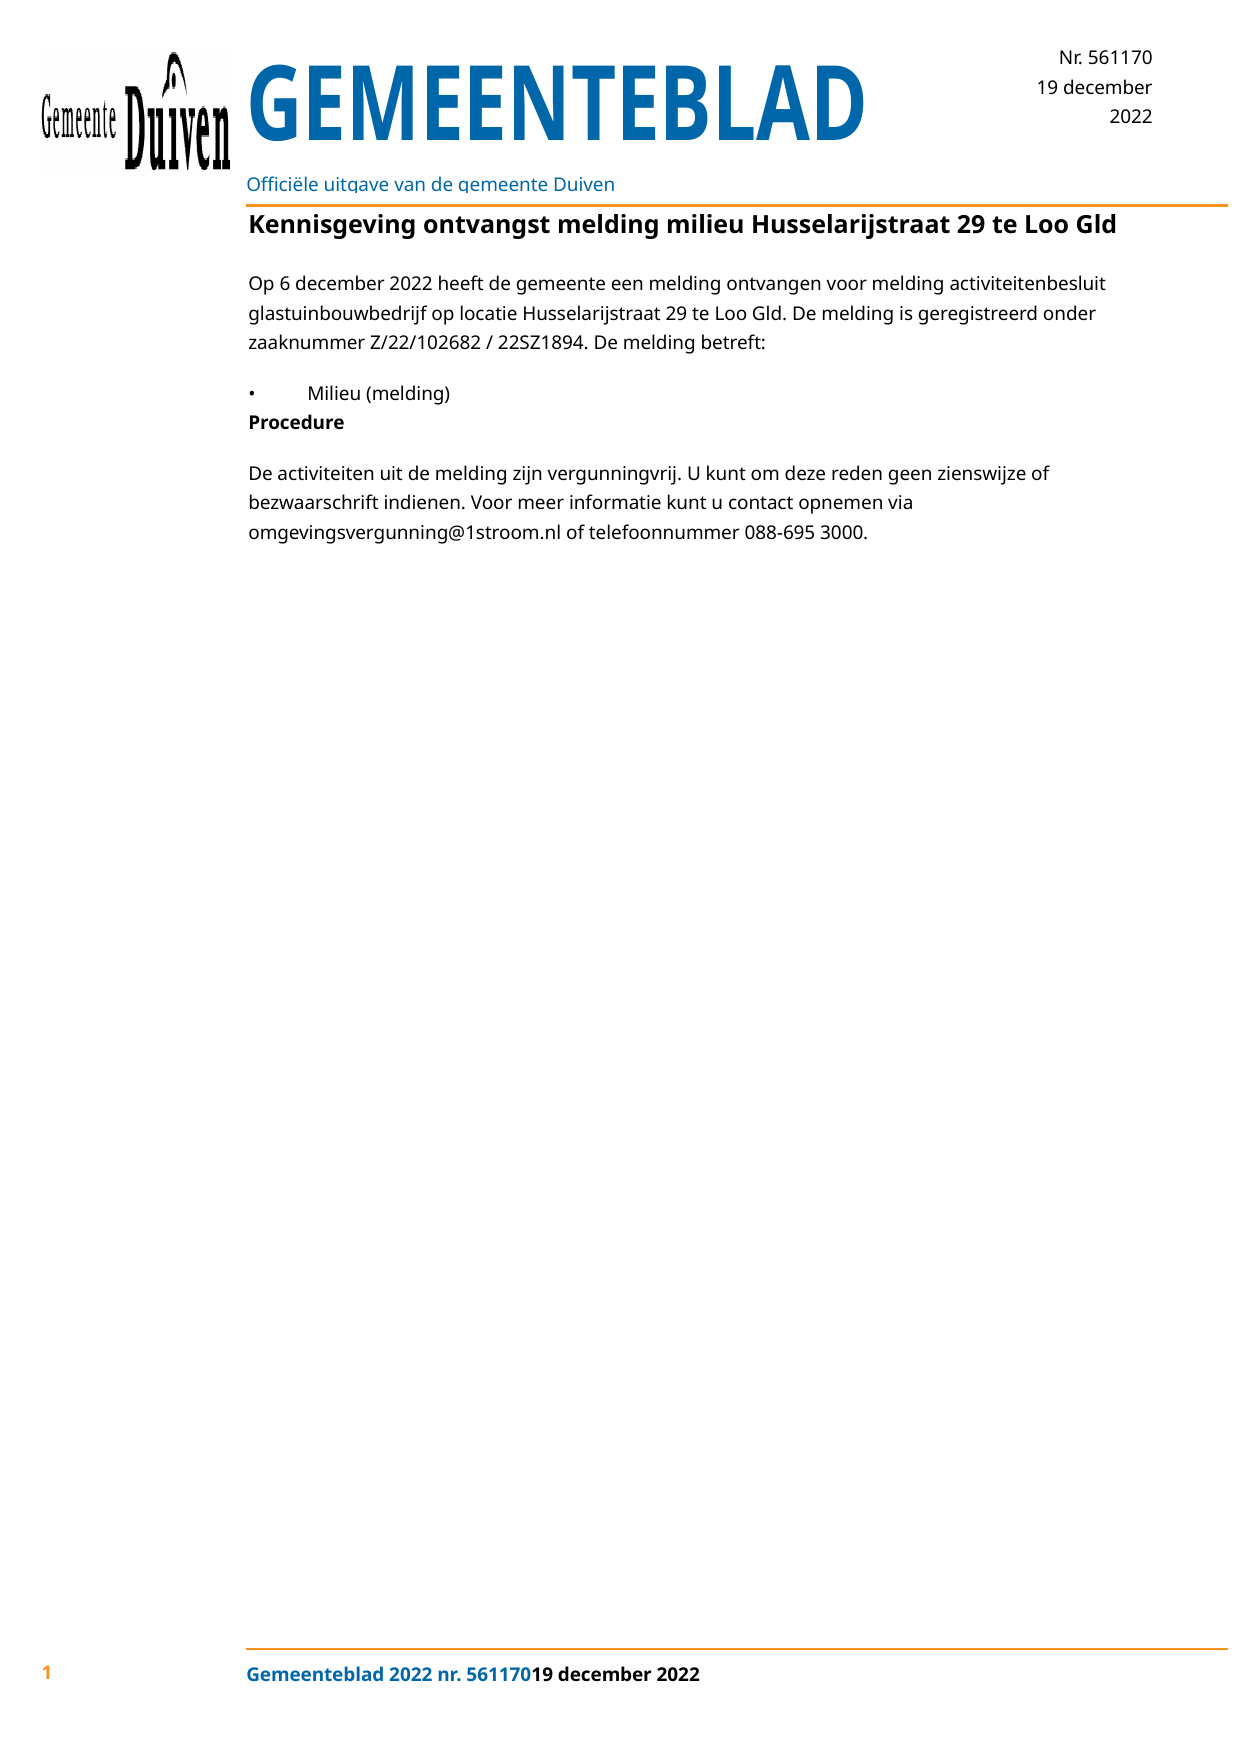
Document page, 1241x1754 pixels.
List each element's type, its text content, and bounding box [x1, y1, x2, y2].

text Op 6 december 2022 heeft de gemeente een melding ontvangen voor melding activiteitenbesluit glastuinbouwbedrijf op locatie Husselarijstraat 29 te Loo Gld. De melding is geregistreerd onder zaaknummer Z/22/102682 / 22SZ1894. De melding betreft: [248, 270, 1152, 355]
text Kennisgeving ontvangst melding milieu Husselarijstraat 29 te Loo Gld [248, 207, 1152, 241]
text De activiteiten uit de melding zijn vergunningvrij. U kunt om deze reden geen zienswijze of bezwaarschrift indienen. Voor meer informatie kunt u contact opnemen via omgevingsvergunning@1stroom.nl of telefoonnummer 088-695 3000. [248, 460, 1152, 545]
list Milieu (melding) [248, 380, 1152, 406]
text Procedure [248, 409, 1152, 435]
picture [41, 47, 231, 172]
